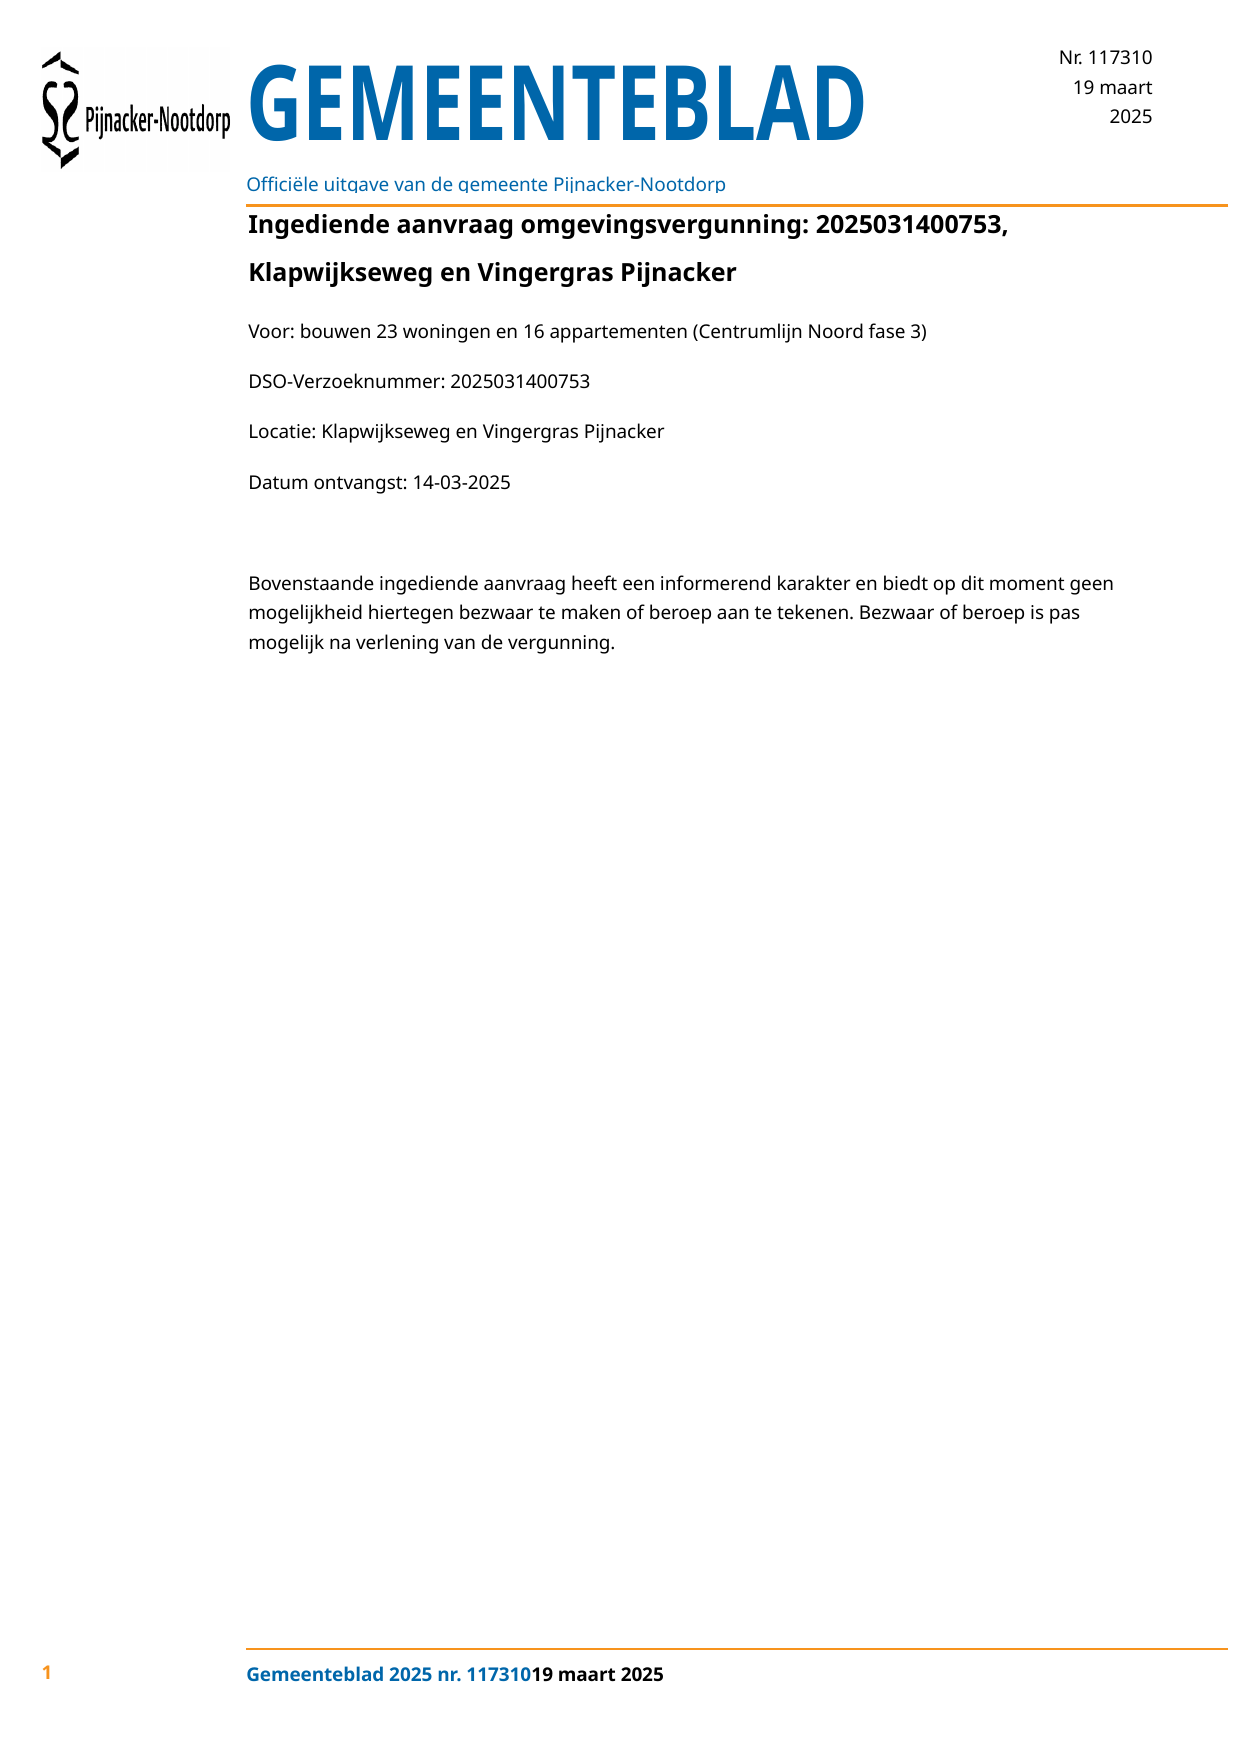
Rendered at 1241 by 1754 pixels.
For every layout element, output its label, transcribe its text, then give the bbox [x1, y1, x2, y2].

text Locatie: Klapwijkseweg en Vingergras Pijnacker [248, 419, 1152, 444]
picture [41, 47, 231, 172]
text Bovenstaande ingediende aanvraag heeft een informerend karakter en biedt op dit moment geen mogelijkheid hiertegen bezwaar te maken of beroep aan te tekenen. Bezwaar of beroep is pas mogelijk na verlening van de vergunning. [248, 570, 1152, 655]
text Datum ontvangst: 14-03-2025 [248, 469, 1152, 495]
text DSO-Verzoeknummer: 2025031400753 [248, 368, 1152, 394]
text Voor: bouwen 23 woningen en 16 appartementen (Centrumlijn Noord fase 3) [248, 318, 1152, 344]
text Ingediende aanvraag omgevingsvergunning: 2025031400753, Klapwijkseweg en Vingergras Pijnacker [248, 207, 1152, 288]
